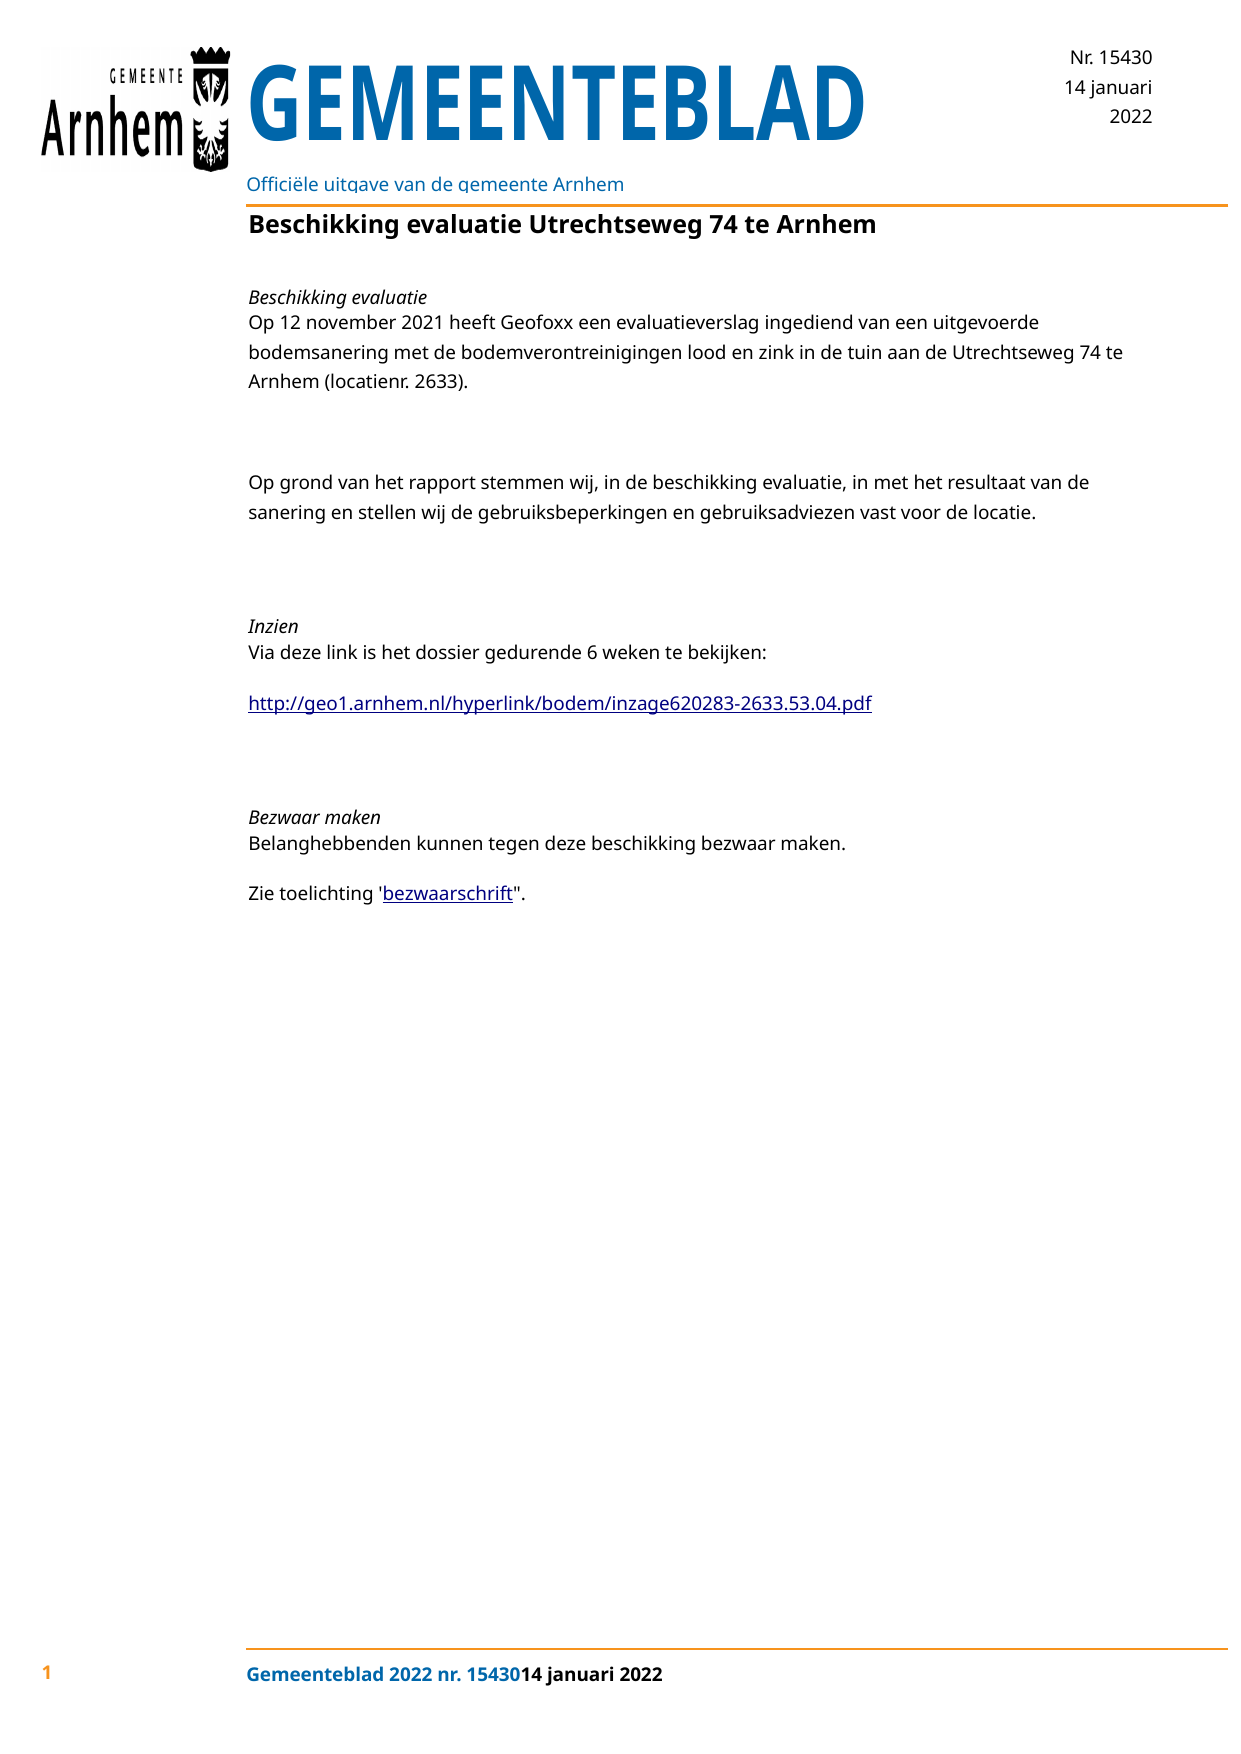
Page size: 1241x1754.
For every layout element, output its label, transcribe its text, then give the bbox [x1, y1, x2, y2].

text Belanghebbenden kunnen tegen deze beschikking bezwaar maken. [248, 830, 1152, 856]
picture [41, 47, 231, 172]
text Beschikking evaluatie Utrechtseweg 74 te Arnhem [248, 207, 1152, 241]
text Inzien [248, 613, 1152, 639]
text Op grond van het rapport stemmen wij, in de beschikking evaluatie, in met het resultaat van de sanering en stellen wij de gebruiksbeperkingen en gebruiksadviezen vast voor de locatie. [248, 469, 1152, 525]
text Via deze link is het dossier gedurende 6 weken te bekijken: [248, 639, 1152, 665]
text Op 12 november 2021 heeft Geofoxx een evaluatieverslag ingediend van een uitgevoerde bodemsanering met de bodemverontreinigingen lood en zink in de tuin aan de Utrechtseweg 74 te Arnhem (locatienr. 2633). [248, 309, 1152, 394]
text Bezwaar maken [248, 804, 1152, 830]
text http://geo1.arnhem.nl/hyperlink/bodem/inzage620283-2633.53.04.pdf [248, 690, 1152, 715]
text Zie toelichting 'bezwaarschrift". [248, 880, 1152, 906]
text Beschikking evaluatie [248, 284, 1152, 309]
